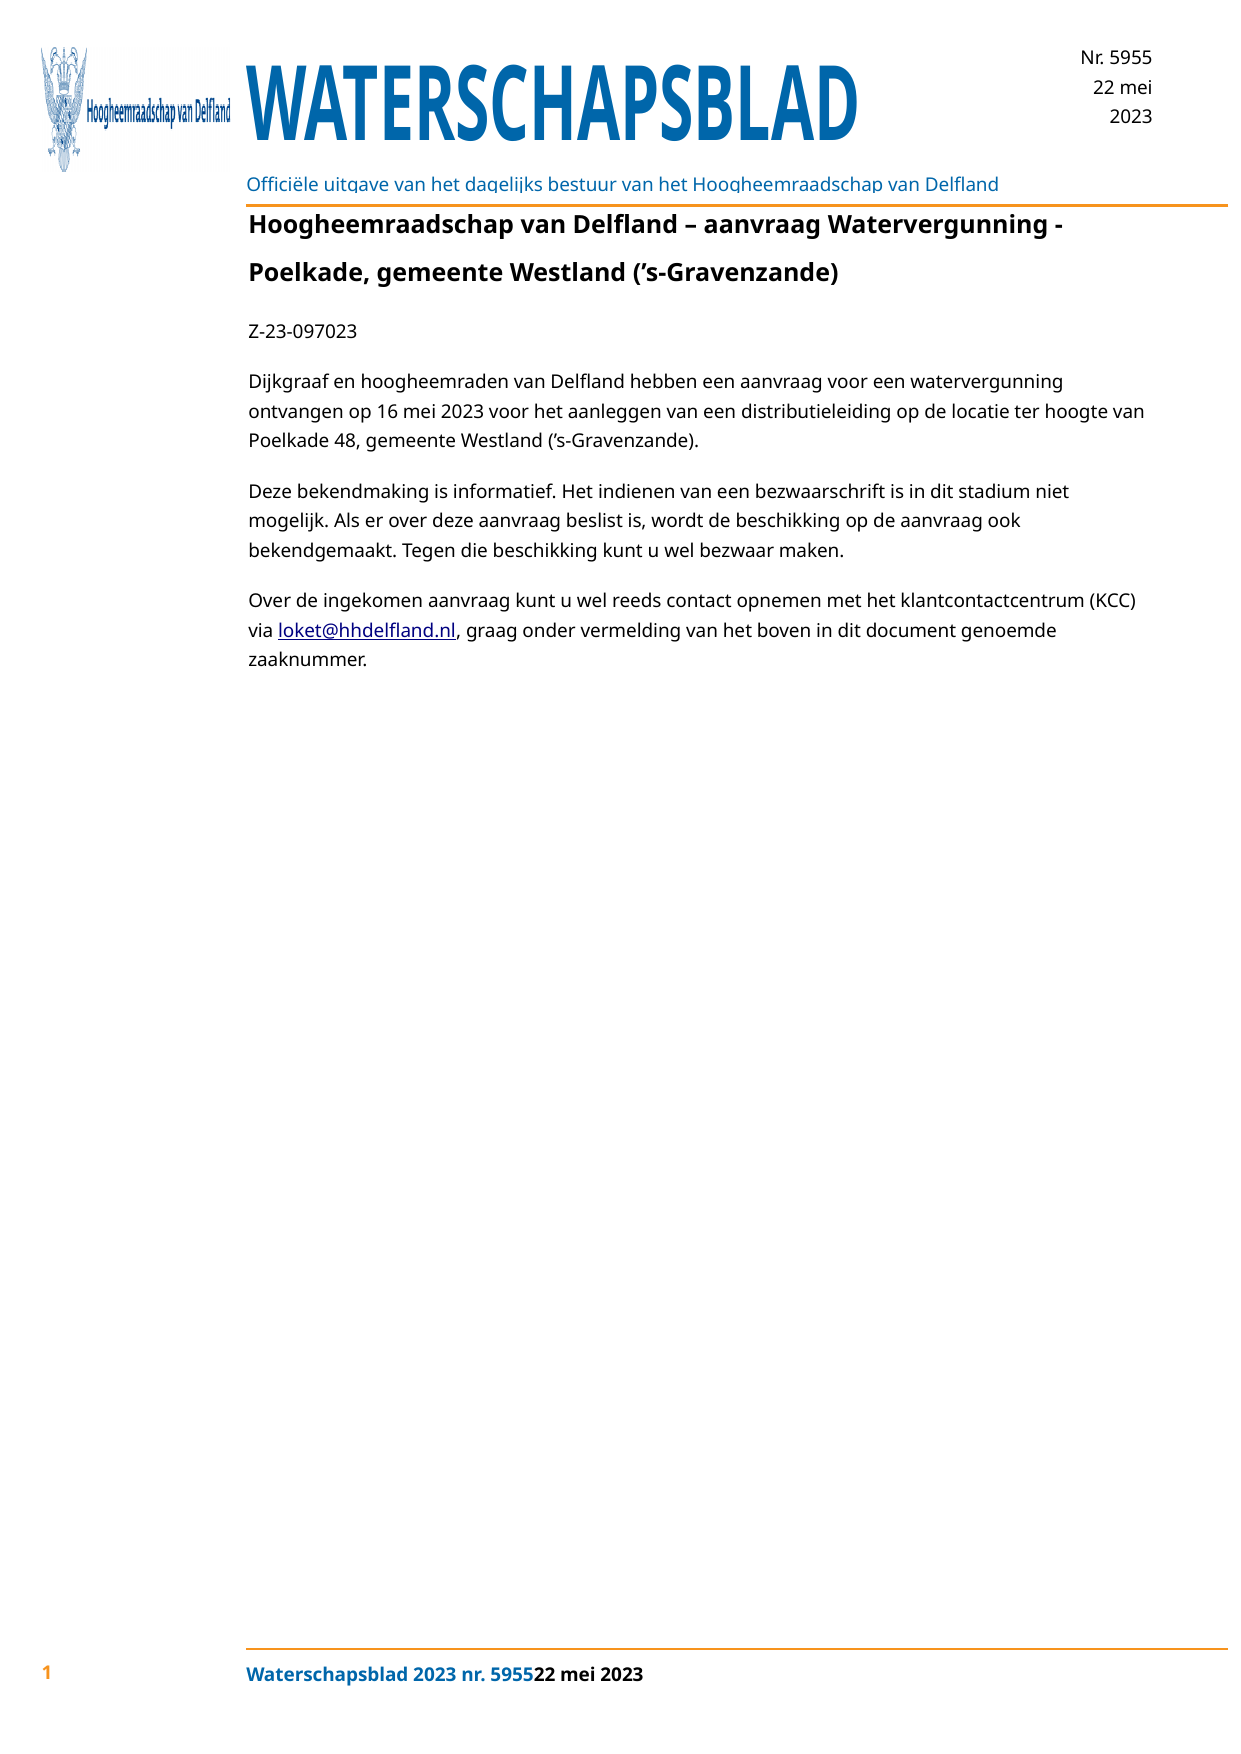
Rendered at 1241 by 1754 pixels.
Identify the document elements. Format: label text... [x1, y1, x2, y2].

picture [41, 47, 231, 172]
text Z-23-097023 [248, 318, 1152, 344]
text Dijkgraaf en hoogheemraden van Delfland hebben een aanvraag voor een watervergunning ontvangen op 16 mei 2023 voor het aanleggen van een distributieleiding op de locatie ter hoogte van Poelkade 48, gemeente Westland (’s-Gravenzande). [248, 368, 1152, 453]
text Deze bekendmaking is informatief. Het indienen van een bezwaarschrift is in dit stadium niet mogelijk. Als er over deze aanvraag beslist is, wordt de beschikking op de aanvraag ook bekendgemaakt. Tegen die beschikking kunt u wel bezwaar maken. [248, 478, 1152, 563]
text Over de ingekomen aanvraag kunt u wel reeds contact opnemen met het klantcontactcentrum (KCC) via loket@hhdelfland.nl, graag onder vermelding van het boven in dit document genoemde zaaknummer. [248, 587, 1152, 672]
text Hoogheemraadschap van Delfland – aanvraag Watervergunning - Poelkade, gemeente Westland (’s-Gravenzande) [248, 207, 1152, 288]
